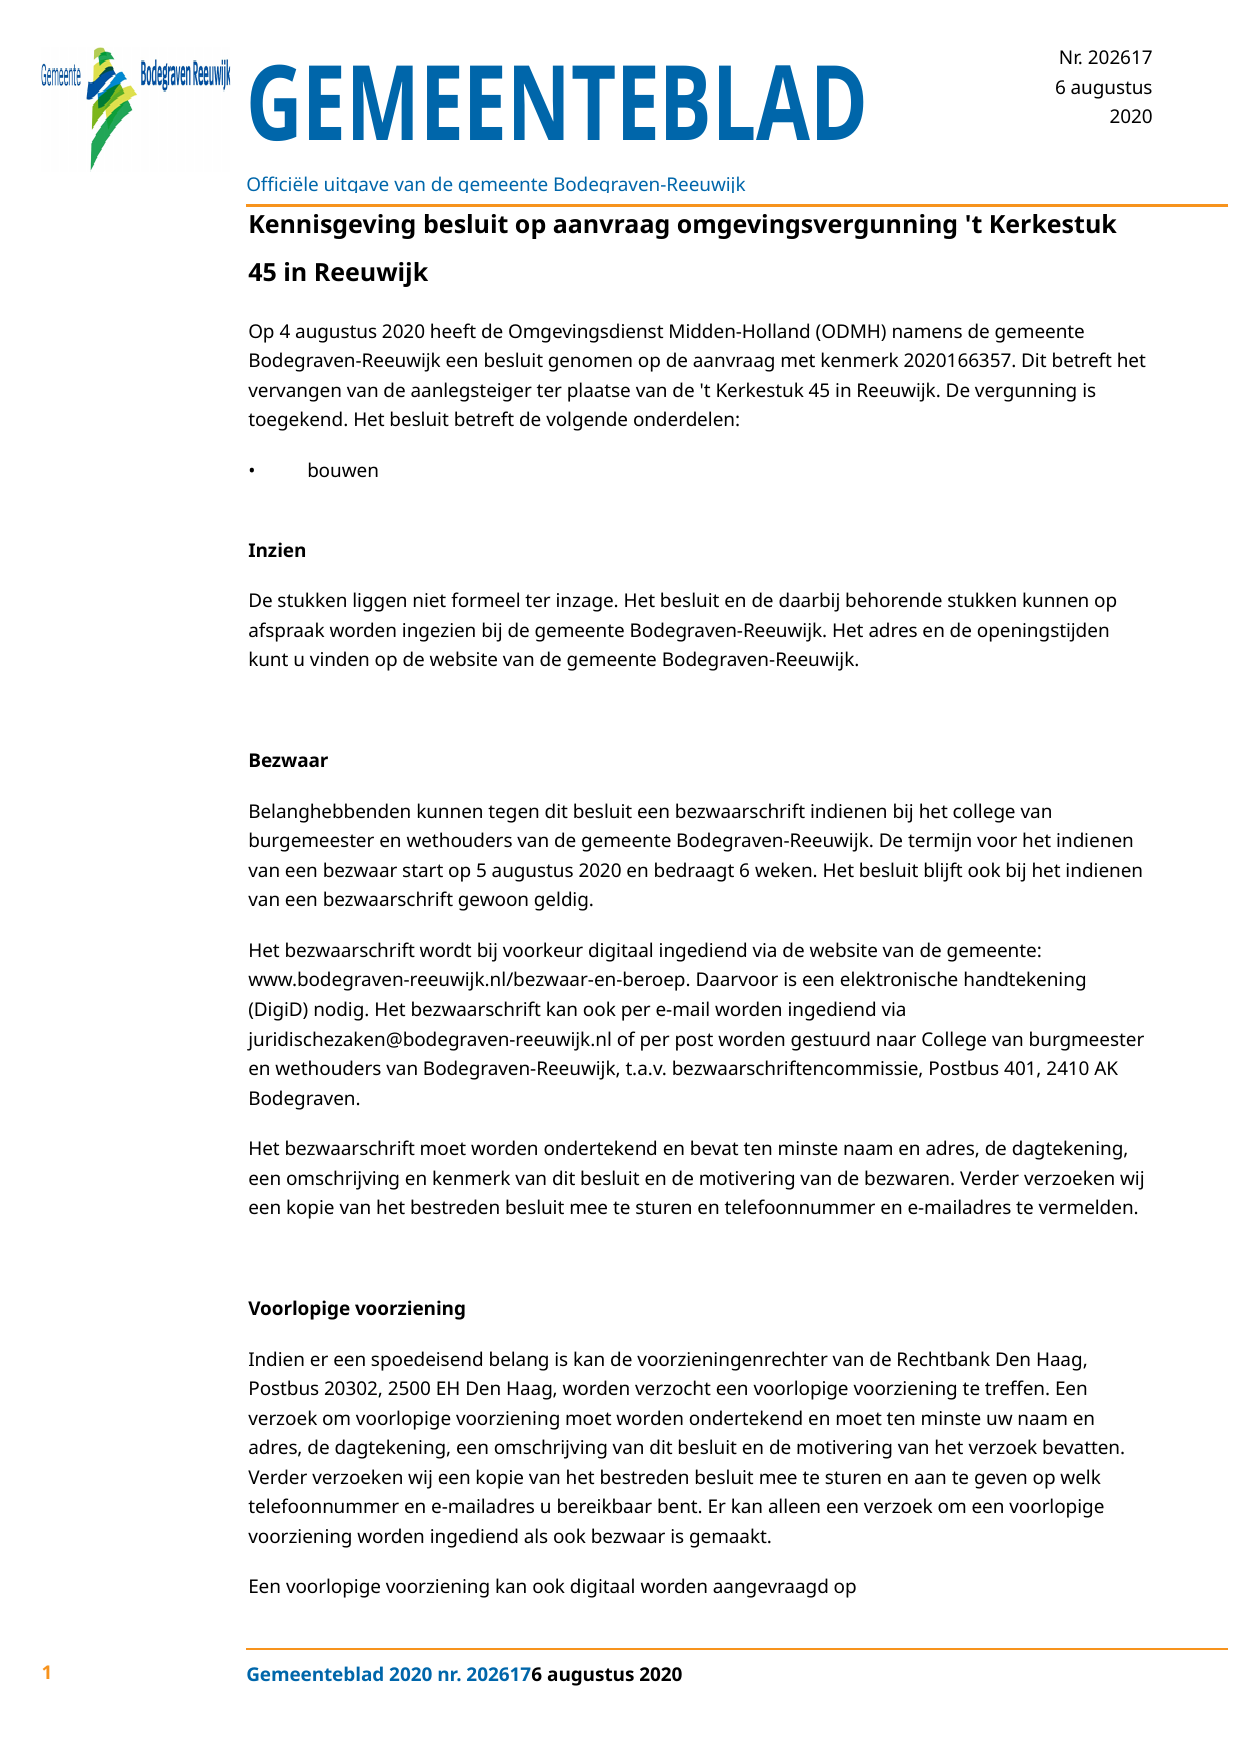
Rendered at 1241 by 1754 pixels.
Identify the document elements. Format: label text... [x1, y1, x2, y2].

text Het bezwaarschrift moet worden ondertekend en bevat ten minste naam en adres, de dagtekening, een omschrijving en kenmerk van dit besluit en de motivering van de bezwaren. Verder verzoeken wij een kopie van het bestreden besluit mee te sturen en telefoonnummer en e-mailadres te vermelden. [248, 1135, 1152, 1220]
text De stukken liggen niet formeel ter inzage. Het besluit en de daarbij behorende stukken kunnen op afspraak worden ingezien bij de gemeente Bodegraven-Reeuwijk. Het adres en de openingstijden kunt u vinden op de website van de gemeente Bodegraven-Reeuwijk. [248, 587, 1152, 672]
text Op 4 augustus 2020 heeft de Omgevingsdienst Midden-Holland (ODMH) namens de gemeente Bodegraven-Reeuwijk een besluit genomen op de aanvraag met kenmerk 2020166357. Dit betreft het vervangen van de aanlegsteiger ter plaatse van de 't Kerkestuk 45 in Reeuwijk. De vergunning is toegekend. Het besluit betreft de volgende onderdelen: [248, 318, 1152, 432]
text Voorlopige voorziening [248, 1295, 1152, 1321]
list bouwen [248, 457, 1152, 483]
text Belanghebbenden kunnen tegen dit besluit een bezwaarschrift indienen bij het college van burgemeester en wethouders van de gemeente Bodegraven-Reeuwijk. De termijn voor het indienen van een bezwaar start op 5 augustus 2020 en bedraagt 6 weken. Het besluit blijft ook bij het indienen van een bezwaarschrift gewoon geldig. [248, 798, 1152, 912]
text Inzien [248, 537, 1152, 563]
picture [41, 47, 231, 172]
text Het bezwaarschrift wordt bij voorkeur digitaal ingediend via de website van de gemeente: www.bodegraven-reeuwijk.nl/bezwaar-en-beroep. Daarvoor is een elektronische handtekening (DigiD) nodig. Het bezwaarschrift kan ook per e-mail worden ingediend via juridischezaken@bodegraven-reeuwijk.nl of per post worden gestuurd naar College van burgmeester en wethouders van Bodegraven-Reeuwijk, t.a.v. bezwaarschriftencommissie, Postbus 401, 2410 AK Bodegraven. [248, 937, 1152, 1111]
text Een voorlopige voorziening kan ook digitaal worden aangevraagd op [248, 1574, 1152, 1599]
text Bezwaar [248, 747, 1152, 773]
text Indien er een spoedeisend belang is kan de voorzieningenrechter van de Rechtbank Den Haag, Postbus 20302, 2500 EH Den Haag, worden verzocht een voorlopige voorziening te treffen. Een verzoek om voorlopige voorziening moet worden ondertekend en moet ten minste uw naam en adres, de dagtekening, een omschrijving van dit besluit en de motivering van het verzoek bevatten. Verder verzoeken wij een kopie van het bestreden besluit mee te sturen en aan te geven op welk telefoonnummer en e-mailadres u bereikbaar bent. Er kan alleen een verzoek om een voorlopige voorziening worden ingediend als ook bezwaar is gemaakt. [248, 1346, 1152, 1549]
text Kennisgeving besluit op aanvraag omgevingsvergunning 't Kerkestuk 45 in Reeuwijk [248, 207, 1152, 288]
